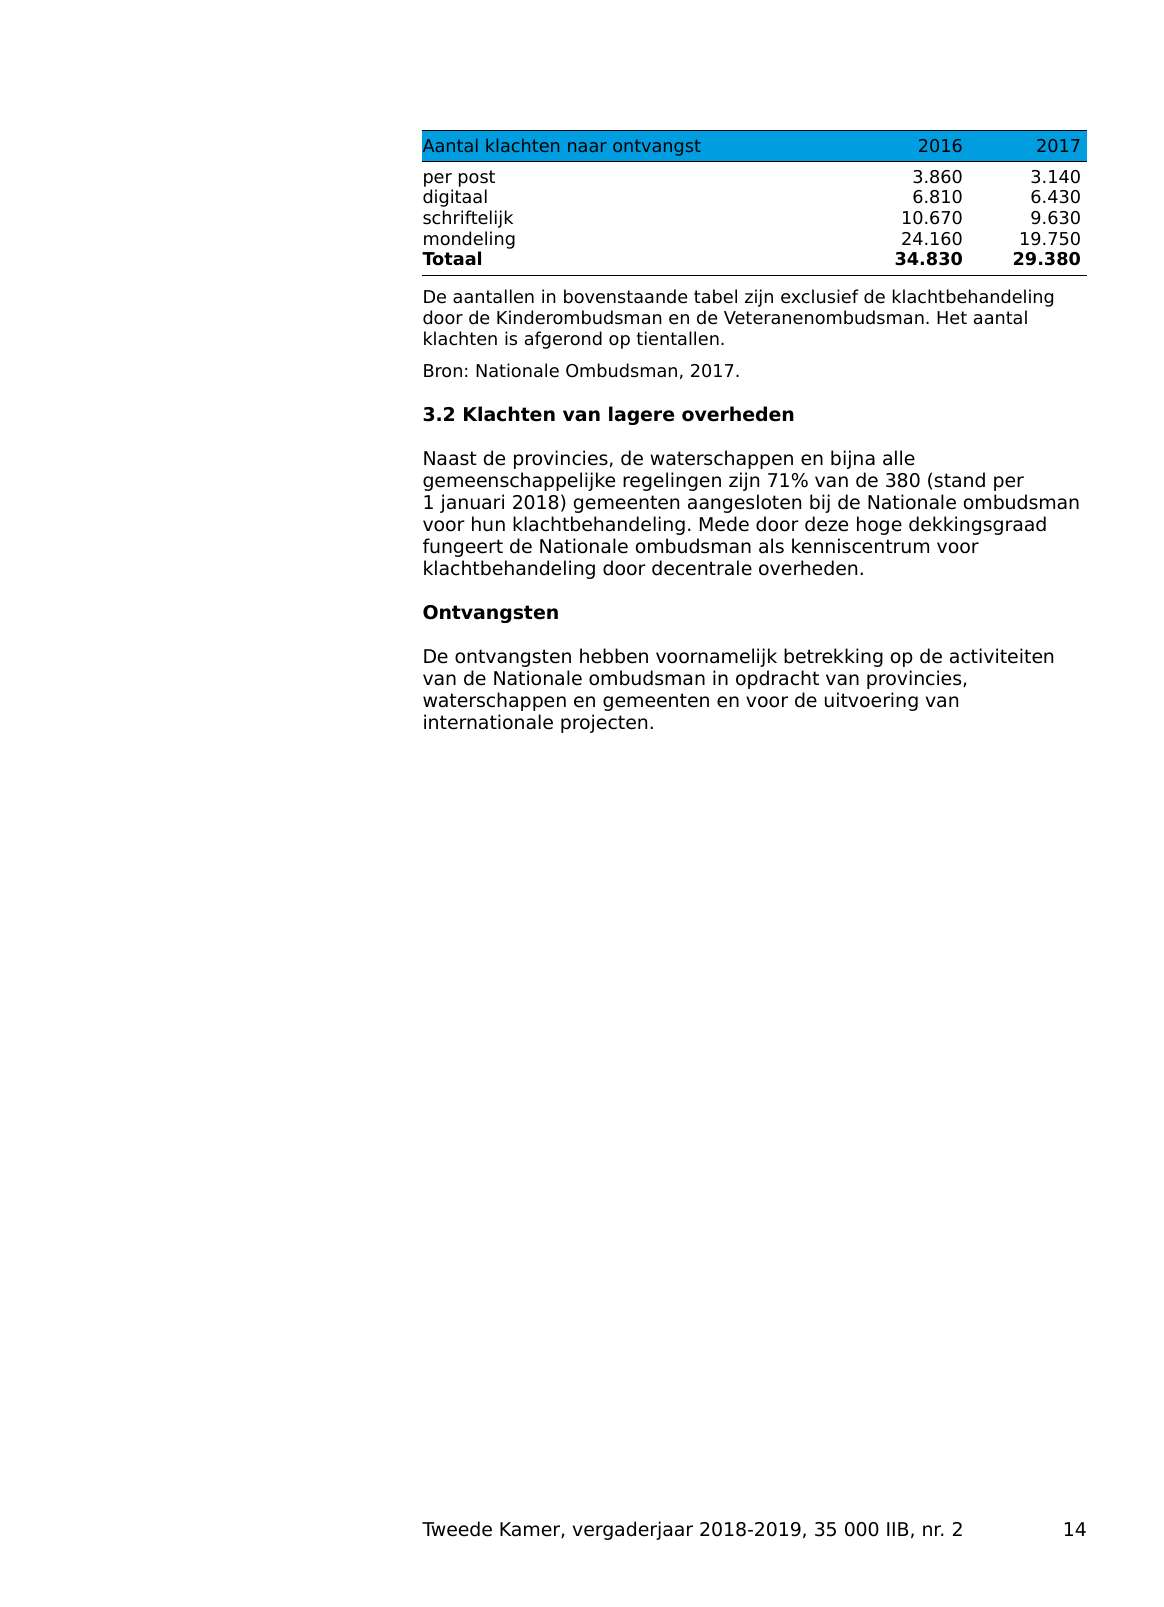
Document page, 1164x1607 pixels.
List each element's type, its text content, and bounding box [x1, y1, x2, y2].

table_cell 34.830 [850, 249, 968, 274]
table_cell 19.750 [969, 229, 1087, 249]
table_cell 6.430 [969, 187, 1087, 208]
table_cell 6.810 [850, 187, 968, 208]
subtitle 3.2 Klachten van lagere overheden [422, 404, 1087, 426]
text De ontvangsten hebben voornamelijk betrekking op de activiteiten van de Nationale ombudsman in opdracht van provincies, waterschappen en gemeenten en voor de uitvoering van internationale projecten. [422, 646, 1087, 734]
table_cell 9.630 [969, 208, 1087, 228]
text Naast de provincies, de waterschappen en bijna alle gemeenschappelijke regelingen zijn 71% van de 380 (stand per 1 januari 2018) gemeenten aangesloten bij de Nationale ombudsman voor hun klachtbehandeling. Mede door deze hoge dekkingsgraad fungeert de Nationale ombudsman als kenniscentrum voor klachtbehandeling door decentrale overheden. [422, 448, 1087, 580]
table_cell Totaal [422, 249, 850, 274]
table_cell schriftelijk [422, 208, 850, 228]
table_cell digitaal [422, 187, 850, 208]
table_header Aantal klachten naar ontvangst [422, 131, 850, 161]
table_cell 29.380 [969, 249, 1087, 274]
table_cell mondeling [422, 229, 850, 249]
table_cell De aantallen in bovenstaande tabel zijn exclusief de klachtbehandeling door de Kinderombudsman en de Veteranenombudsman. Het aantal klachten is afgerond op tientallen. Bron: Nationale Ombudsman, 2017. [422, 276, 1087, 382]
table_cell 3.860 [850, 162, 968, 187]
table_cell 10.670 [850, 208, 968, 228]
table_header 2016 [850, 131, 968, 161]
table_cell per post [422, 162, 850, 187]
table_cell 3.140 [969, 162, 1087, 187]
table_header 2017 [969, 131, 1087, 161]
subtitle Ontvangsten [422, 602, 1087, 624]
table_cell 24.160 [850, 229, 968, 249]
